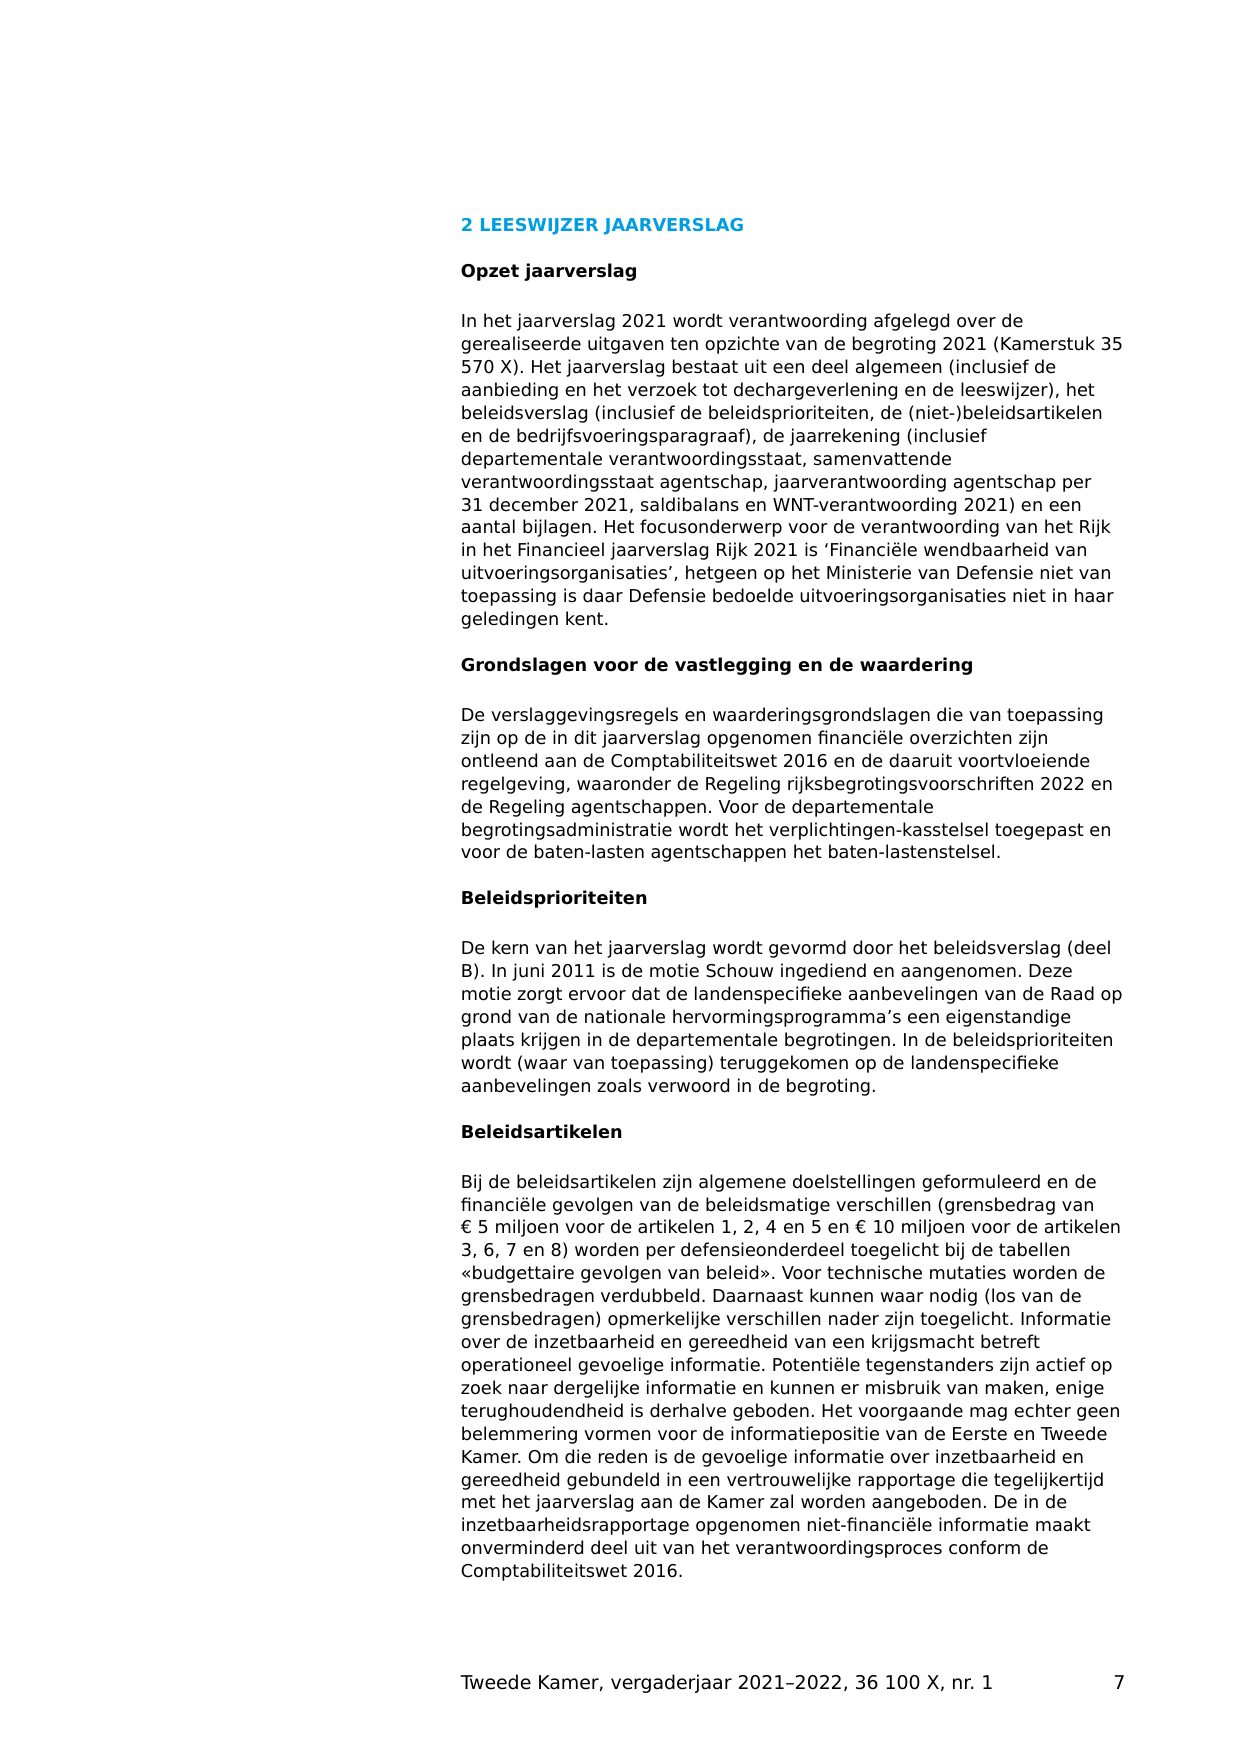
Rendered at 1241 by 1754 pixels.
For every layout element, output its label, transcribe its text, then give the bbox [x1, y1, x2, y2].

title 2 LEESWIJZER JAARVERSLAG [461, 213, 1125, 236]
text Bij de beleidsartikelen zijn algemene doelstellingen geformuleerd en de financiële gevolgen van de beleidsmatige verschillen (grensbedrag van € 5 miljoen voor de artikelen 1, 2, 4 en 5 en € 10 miljoen voor de artikelen 3, 6, 7 en 8) worden per defensieonderdeel toegelicht bij de tabellen «budgettaire gevolgen van beleid». Voor technische mutaties worden de grensbedragen verdubbeld. Daarnaast kunnen waar nodig (los van de grensbedragen) opmerkelijke verschillen nader zijn toegelicht. Informatie over de inzetbaarheid en gereedheid van een krijgsmacht betreft operationeel gevoelige informatie. Potentiële tegenstanders zijn actief op zoek naar dergelijke informatie en kunnen er misbruik van maken, enige terughoudendheid is derhalve geboden. Het voorgaande mag echter geen belemmering vormen voor de informatiepositie van de Eerste en Tweede Kamer. Om die reden is de gevoelige informatie over inzetbaarheid en gereedheid gebundeld in een vertrouwelijke rapportage die tegelijkertijd met het jaarverslag aan de Kamer zal worden aangeboden. De in de inzetbaarheidsrapportage opgenomen niet-financiële informatie maakt onverminderd deel uit van het verantwoordingsproces conform de Comptabiliteitswet 2016. [461, 1170, 1125, 1582]
text Opzet jaarverslag [461, 259, 1125, 282]
text De kern van het jaarverslag wordt gevormd door het beleidsverslag (deel B). In juni 2011 is de motie Schouw ingediend en aangenomen. Deze motie zorgt ervoor dat de landenspecifieke aanbevelingen van de Raad op grond van de nationale hervormingsprogramma’s een eigenstandige plaats krijgen in de departementale begrotingen. In de beleidsprioriteiten wordt (waar van toepassing) teruggekomen op de landenspecifieke aanbevelingen zoals verwoord in de begroting. [461, 936, 1125, 1097]
text Grondslagen voor de vastlegging en de waardering [461, 653, 1125, 676]
text Beleidsprioriteiten [461, 886, 1125, 909]
text De verslaggevingsregels en waarderingsgrondslagen die van toepassing zijn op de in dit jaarverslag opgenomen financiële overzichten zijn ontleend aan de Comptabiliteitswet 2016 en de daaruit voortvloeiende regelgeving, waaronder de Regeling rijksbegrotingsvoorschriften 2022 en de Regeling agentschappen. Voor de departementale begrotingsadministratie wordt het verplichtingen-kasstelsel toegepast en voor de baten-lasten agentschappen het baten-lastenstelsel. [461, 703, 1125, 863]
text Beleidsartikelen [461, 1120, 1125, 1143]
text In het jaarverslag 2021 wordt verantwoording afgelegd over de gerealiseerde uitgaven ten opzichte van de begroting 2021 (Kamerstuk 35 570 X). Het jaarverslag bestaat uit een deel algemeen (inclusief de aanbieding en het verzoek tot dechargeverlening en de leeswijzer), het beleidsverslag (inclusief de beleidsprioriteiten, de (niet-)beleidsartikelen en de bedrijfsvoeringsparagraaf), de jaarrekening (inclusief departementale verantwoordingsstaat, samenvattende verantwoordingsstaat agentschap, jaarverantwoording agentschap per 31 december 2021, saldibalans en WNT-verantwoording 2021) en een aantal bijlagen. Het focusonderwerp voor de verantwoording van het Rijk in het Financieel jaarverslag Rijk 2021 is ‘Financiële wendbaarheid van uitvoeringsorganisaties’, hetgeen op het Ministerie van Defensie niet van toepassing is daar Defensie bedoelde uitvoeringsorganisaties niet in haar geledingen kent. [461, 309, 1125, 630]
